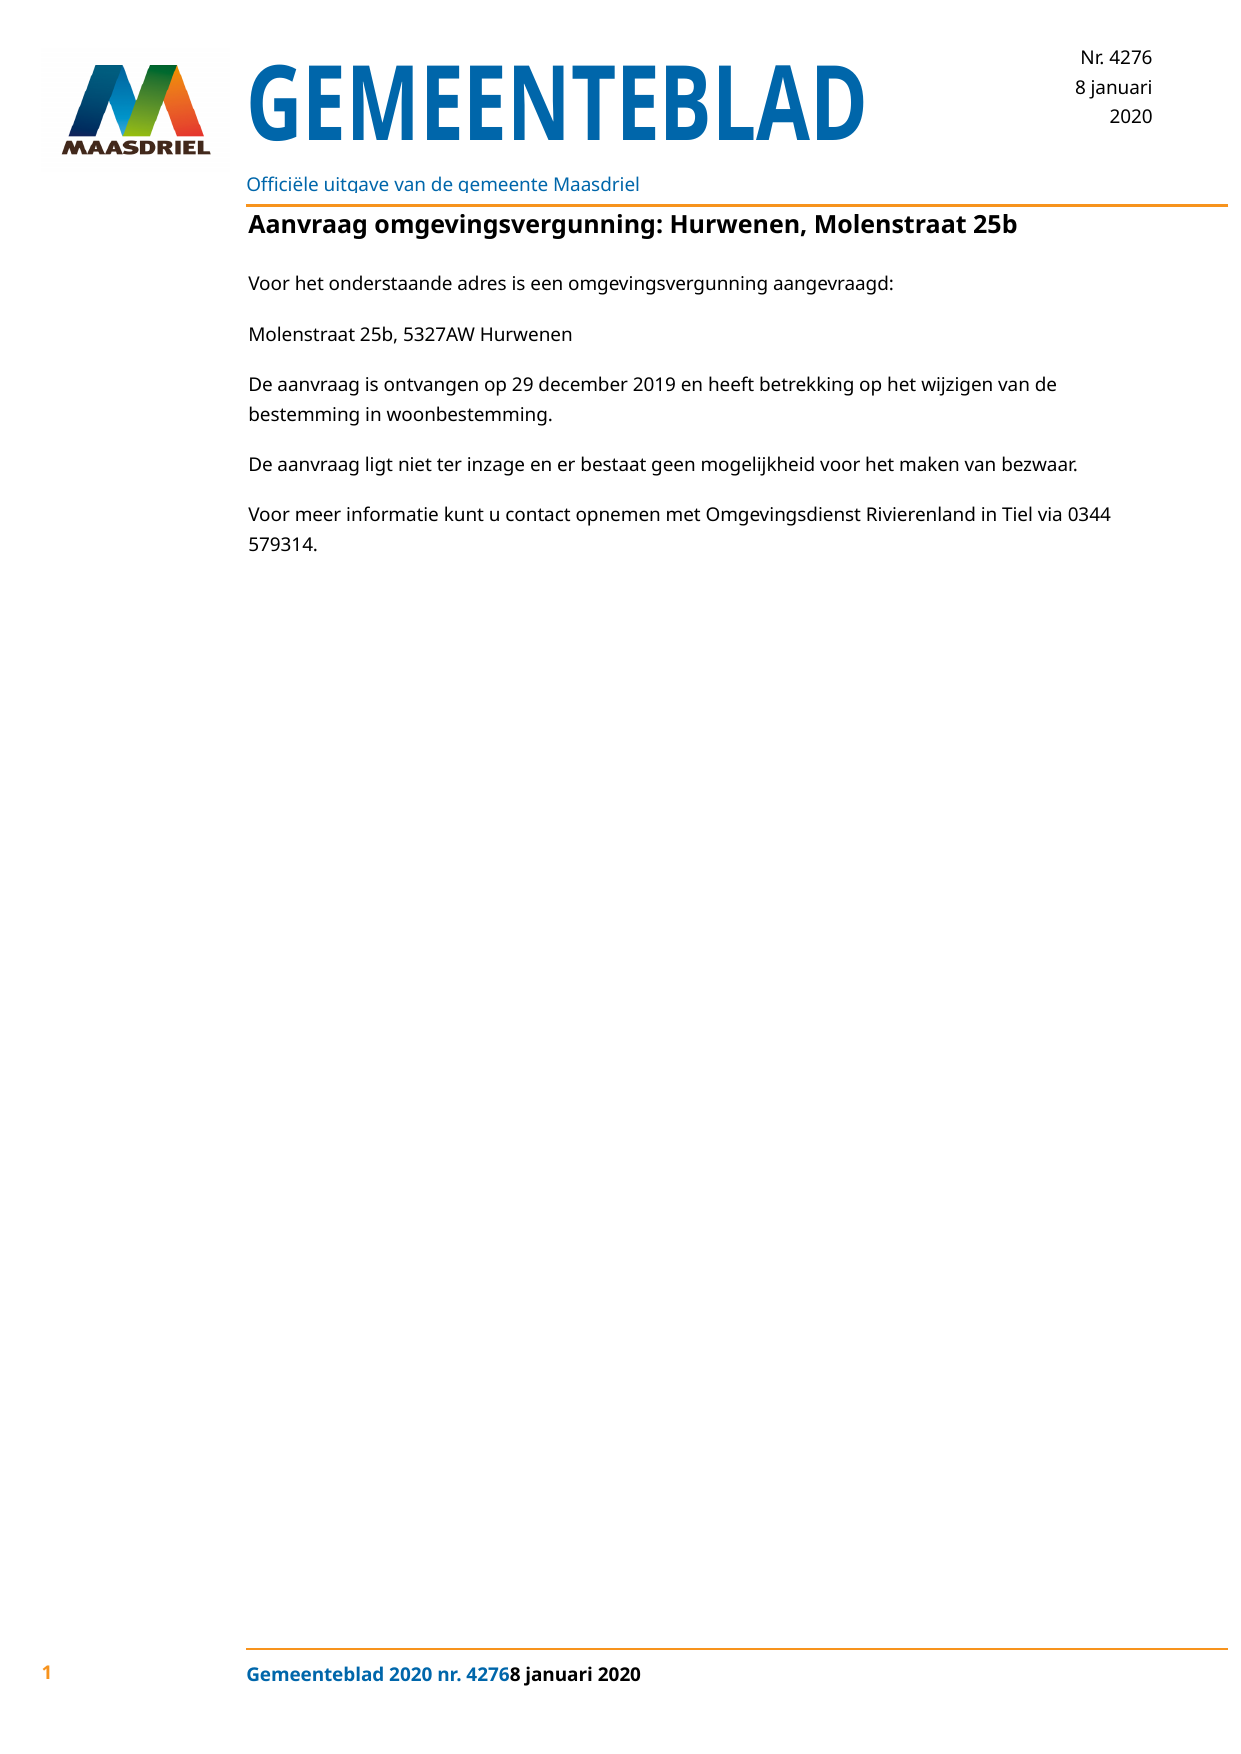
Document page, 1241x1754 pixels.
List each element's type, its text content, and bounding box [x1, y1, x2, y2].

text Aanvraag omgevingsvergunning: Hurwenen, Molenstraat 25b [248, 207, 1152, 241]
text De aanvraag ligt niet ter inzage en er bestaat geen mogelijkheid voor het maken van bezwaar. [248, 451, 1152, 477]
picture [41, 47, 231, 172]
text Molenstraat 25b, 5327AW Hurwenen [248, 321, 1152, 346]
text Voor meer informatie kunt u contact opnemen met Omgevingsdienst Rivierenland in Tiel via 0344 579314. [248, 502, 1152, 557]
text Voor het onderstaande adres is een omgevingsvergunning aangevraagd: [248, 270, 1152, 296]
text De aanvraag is ontvangen op 29 december 2019 en heeft betrekking op het wijzigen van de bestemming in woonbestemming. [248, 371, 1152, 426]
